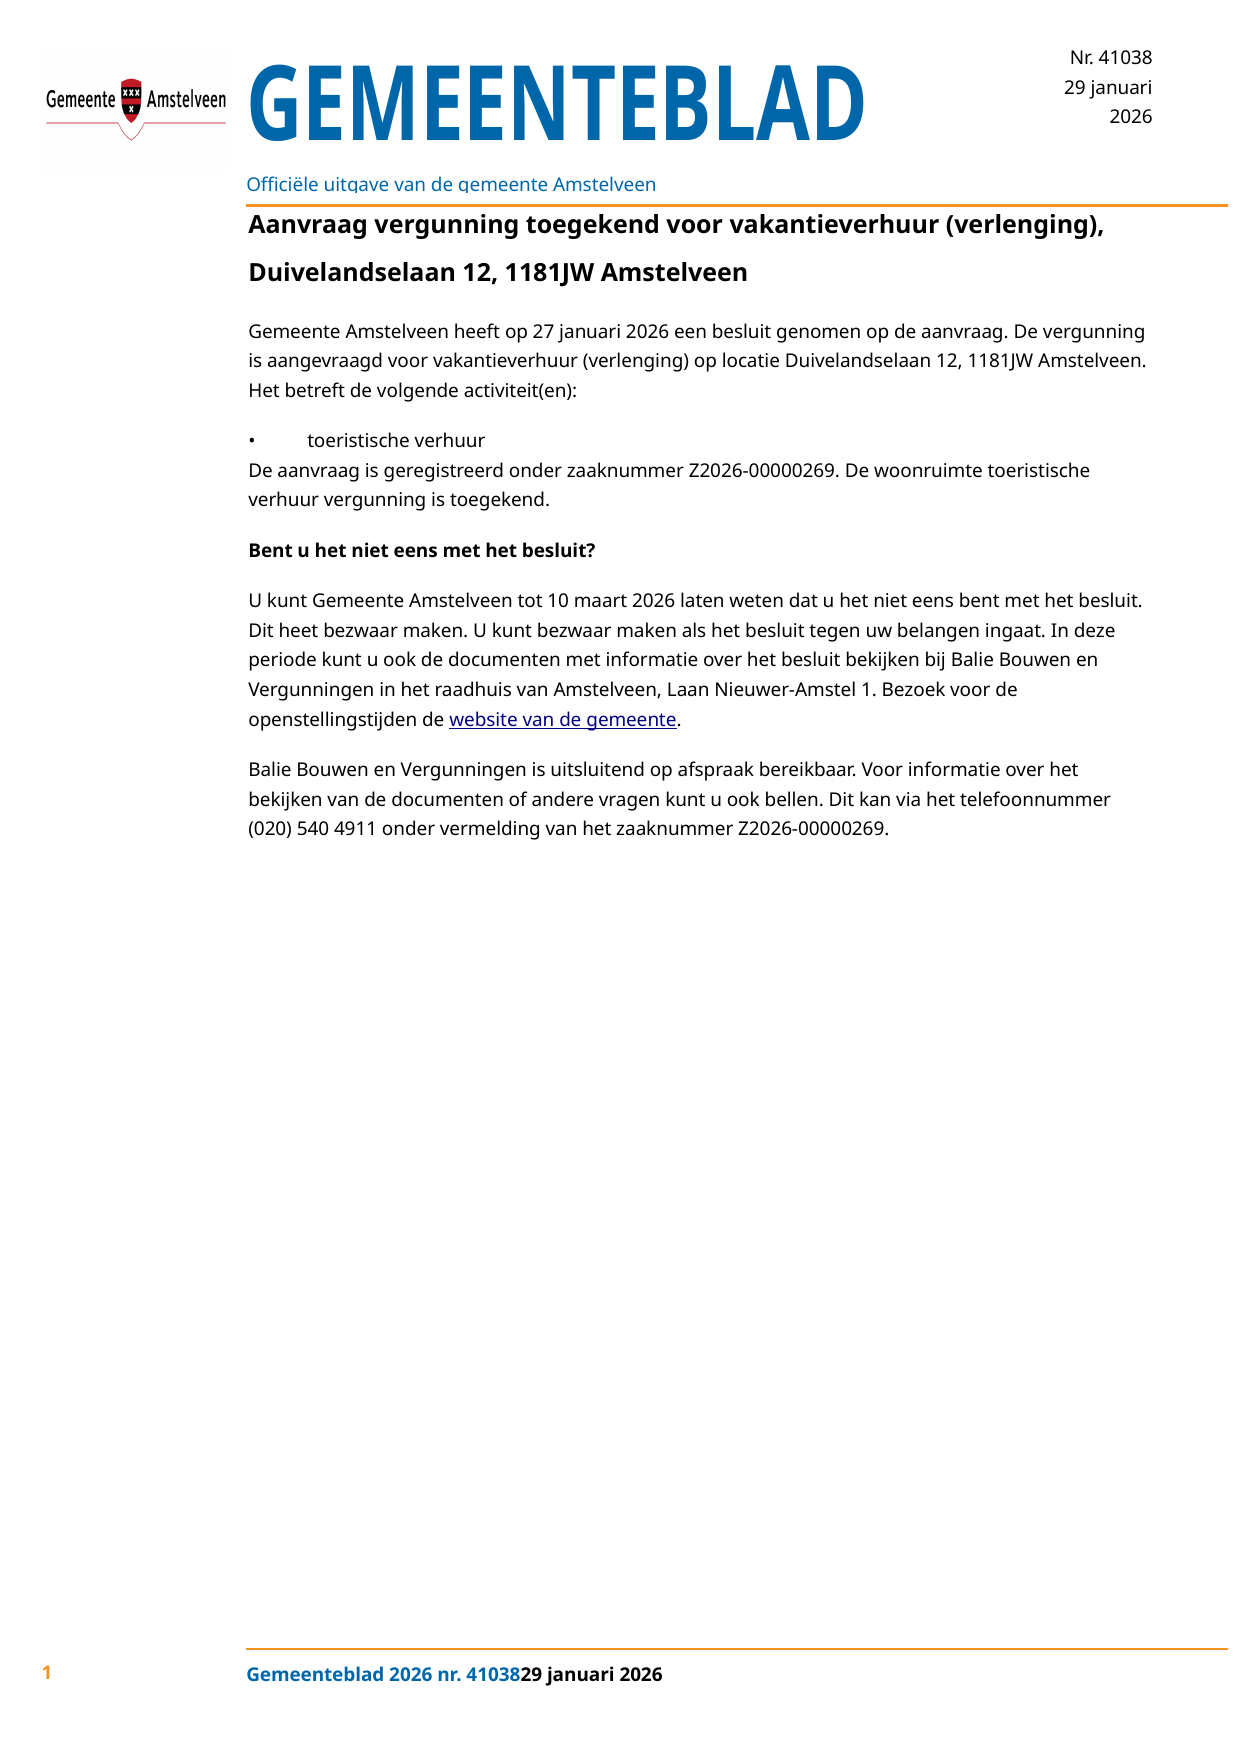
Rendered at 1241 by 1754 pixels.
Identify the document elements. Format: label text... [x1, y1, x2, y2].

text De aanvraag is geregistreerd onder zaaknummer Z2026-00000269. De woonruimte toeristische verhuur vergunning is toegekend. [248, 457, 1152, 512]
text Bent u het niet eens met het besluit? [248, 537, 1152, 563]
list toeristische verhuur [248, 427, 1152, 453]
picture [41, 47, 231, 172]
text Balie Bouwen en Vergunningen is uitsluitend op afspraak bereikbaar. Voor informatie over het bekijken van de documenten of andere vragen kunt u ook bellen. Dit kan via het telefoonnummer (020) 540 4911 onder vermelding van het zaaknummer Z2026-00000269. [248, 756, 1152, 841]
text Gemeente Amstelveen heeft op 27 januari 2026 een besluit genomen op de aanvraag. De vergunning is aangevraagd voor vakantieverhuur (verlenging) op locatie Duivelandselaan 12, 1181JW Amstelveen. Het betreft de volgende activiteit(en): [248, 318, 1152, 403]
text U kunt Gemeente Amstelveen tot 10 maart 2026 laten weten dat u het niet eens bent met het besluit. Dit heet bezwaar maken. U kunt bezwaar maken als het besluit tegen uw belangen ingaat. In deze periode kunt u ook de documenten met informatie over het besluit bekijken bij Balie Bouwen en Vergunningen in het raadhuis van Amstelveen, Laan Nieuwer-Amstel 1. Bezoek voor de openstellingstijden de website van de gemeente. [248, 587, 1152, 732]
text Aanvraag vergunning toegekend voor vakantieverhuur (verlenging), Duivelandselaan 12, 1181JW Amstelveen [248, 207, 1152, 288]
